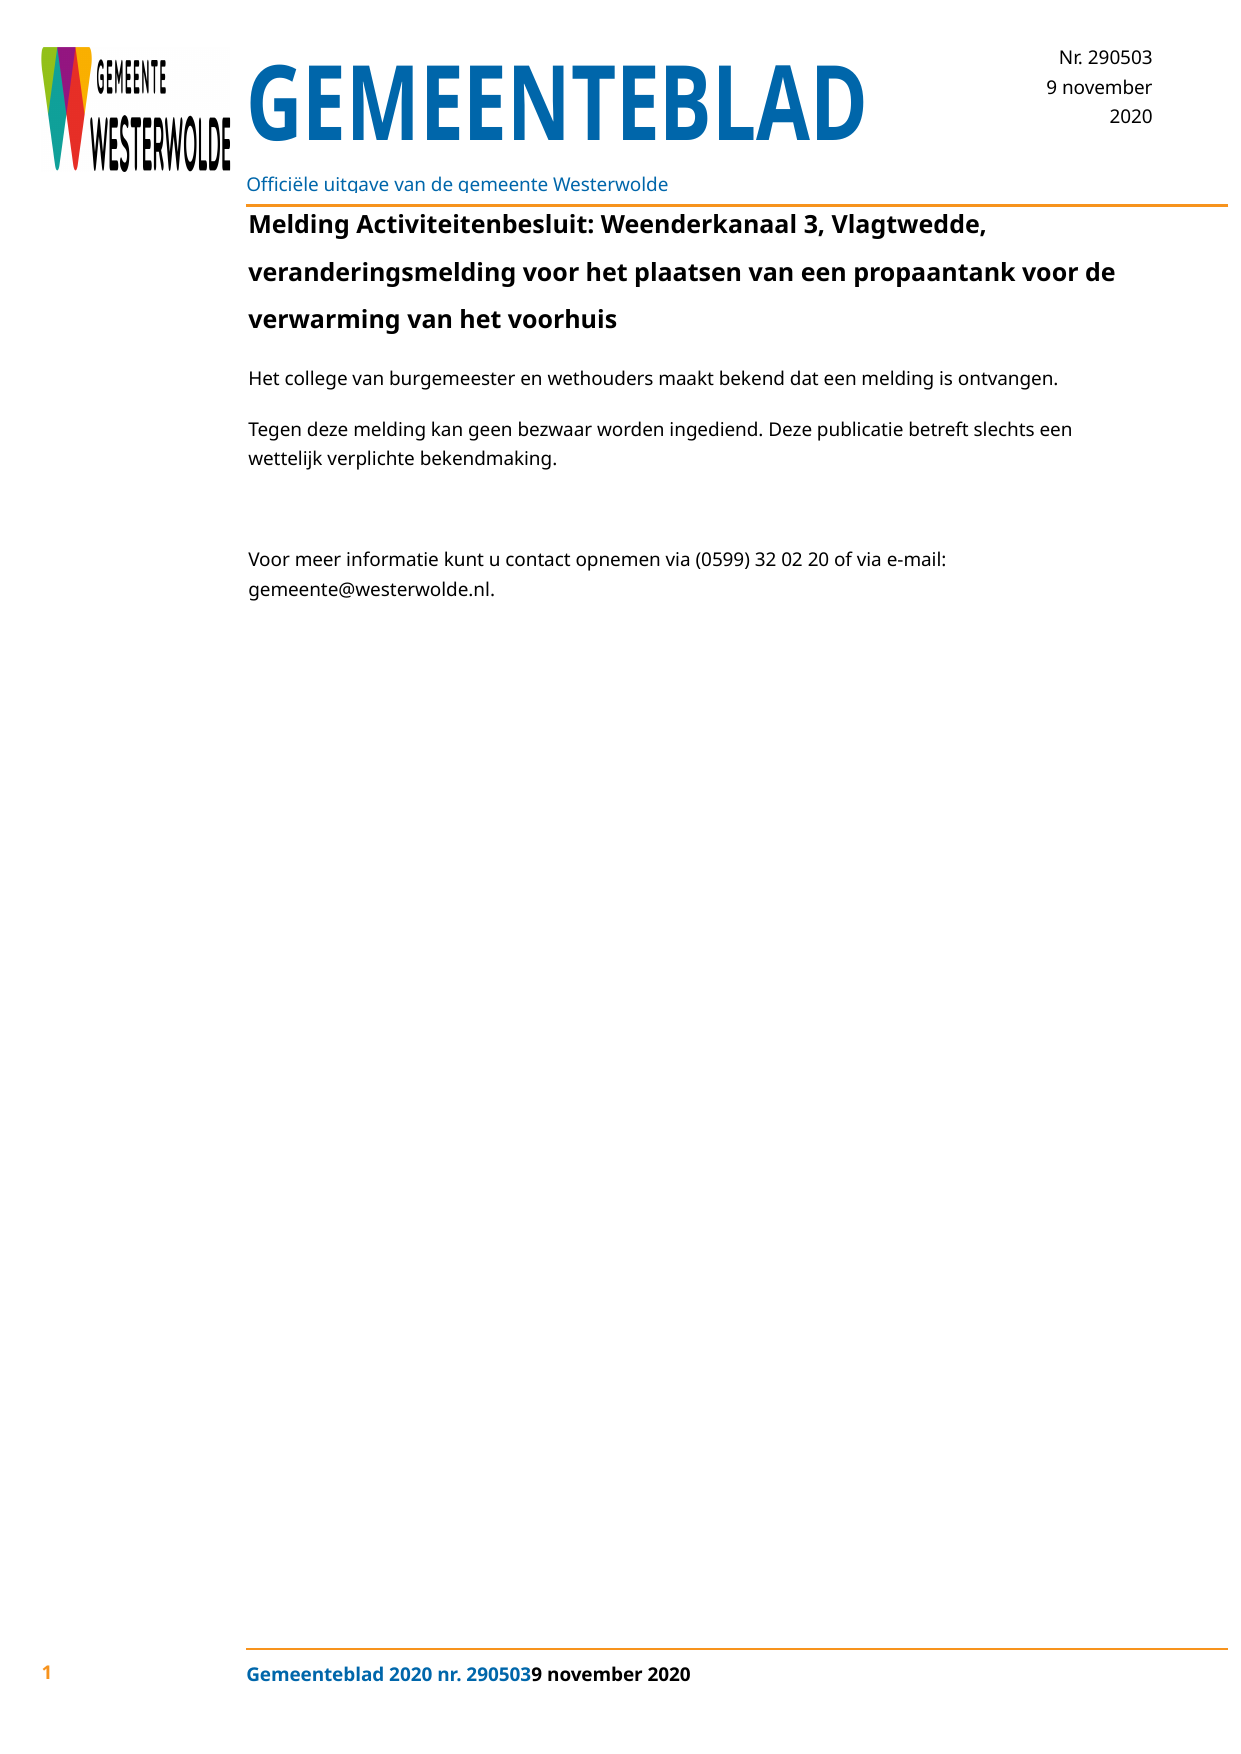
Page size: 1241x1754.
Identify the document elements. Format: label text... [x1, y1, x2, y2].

text Tegen deze melding kan geen bezwaar worden ingediend. Deze publicatie betreft slechts een wettelijk verplichte bekendmaking. [248, 416, 1152, 471]
text Het college van burgemeester en wethouders maakt bekend dat een melding is ontvangen. [248, 366, 1152, 391]
text Voor meer informatie kunt u contact opnemen via (0599) 32 02 20 of via e-mail: gemeente@westerwolde.nl. [248, 546, 1152, 602]
picture [41, 47, 231, 172]
text Melding Activiteitenbesluit: Weenderkanaal 3, Vlagtwedde, veranderingsmelding voor het plaatsen van een propaantank voor de verwarming van het voorhuis [248, 207, 1152, 336]
